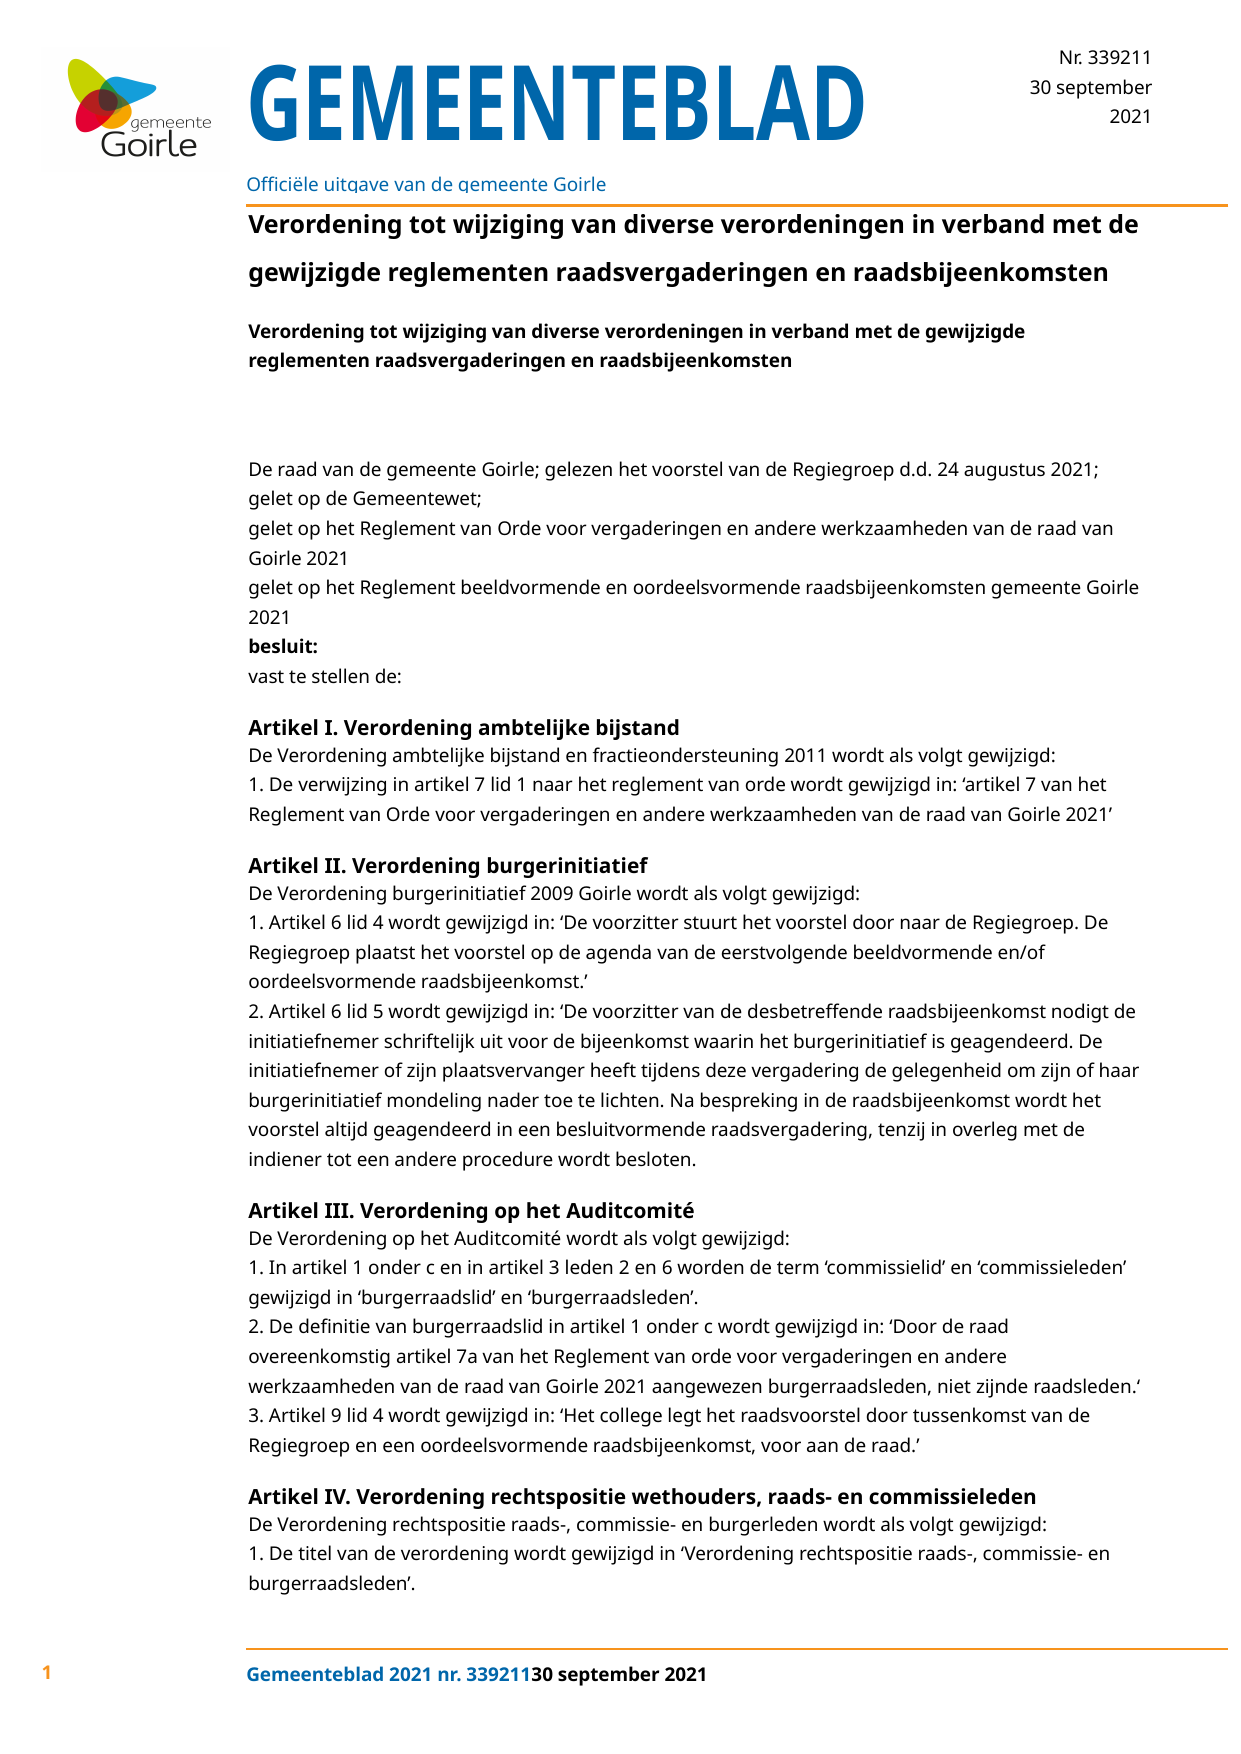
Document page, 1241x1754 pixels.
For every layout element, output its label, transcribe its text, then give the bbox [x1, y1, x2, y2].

text gelet op de Gemeentewet; [248, 486, 1152, 511]
text 3. Artikel 9 lid 4 wordt gewijzigd in: ‘Het college legt het raadsvoorstel door tussenkomst van de Regiegroep en een oordeelsvormende raadsbijeenkomst, voor aan de raad.’ [248, 1402, 1152, 1458]
text De Verordening op het Auditcomité wordt als volgt gewijzigd: [248, 1225, 1152, 1251]
text De Verordening burgerinitiatief 2009 Goirle wordt als volgt gewijzigd: [248, 880, 1152, 906]
text vast te stellen de: [248, 663, 1152, 689]
text gelet op het Reglement van Orde voor vergaderingen en andere werkzaamheden van de raad van Goirle 2021 [248, 515, 1152, 570]
text Artikel I. Verordening ambtelijke bijstand [248, 713, 1152, 742]
text 1. In artikel 1 onder c en in artikel 3 leden 2 en 6 worden de term ‘commissielid’ en ‘commissieleden’ gewijzigd in ‘burgerraadslid’ en ‘burgerraadsleden’. [248, 1254, 1152, 1310]
text 1. De verwijzing in artikel 7 lid 1 naar het reglement van orde wordt gewijzigd in: ‘artikel 7 van het Reglement van Orde voor vergaderingen en andere werkzaamheden van de raad van Goirle 2021’ [248, 771, 1152, 827]
text De raad van de gemeente Goirle; gelezen het voorstel van de Regiegroep d.d. 24 augustus 2021; [248, 456, 1152, 482]
text 1. De titel van de verordening wordt gewijzigd in ‘Verordening rechtspositie raads-, commissie- en burgerraadsleden’. [248, 1541, 1152, 1596]
picture [41, 47, 231, 172]
text 2. Artikel 6 lid 5 wordt gewijzigd in: ‘De voorzitter van de desbetreffende raadsbijeenkomst nodigt de initiatiefnemer schriftelijk uit voor de bijeenkomst waarin het burgerinitiatief is geagendeerd. De initiatiefnemer of zijn plaatsvervanger heeft tijdens deze vergadering de gelegenheid om zijn of haar burgerinitiatief mondeling nader toe te lichten. Na bespreking in de raadsbijeenkomst wordt het voorstel altijd geagendeerd in een besluitvormende raadsvergadering, tenzij in overleg met de indiener tot een andere procedure wordt besloten. [248, 998, 1152, 1172]
text besluit: [248, 633, 1152, 659]
text Verordening tot wijziging van diverse verordeningen in verband met de gewijzigde reglementen raadsvergaderingen en raadsbijeenkomsten [248, 318, 1152, 373]
text De Verordening ambtelijke bijstand en fractieondersteuning 2011 wordt als volgt gewijzigd: [248, 742, 1152, 768]
text Verordening tot wijziging van diverse verordeningen in verband met de gewijzigde reglementen raadsvergaderingen en raadsbijeenkomsten [248, 207, 1152, 288]
text Artikel IV. Verordening rechtspositie wethouders, raads- en commissieleden [248, 1482, 1152, 1511]
text 2. De definitie van burgerraadslid in artikel 1 onder c wordt gewijzigd in: ‘Door de raad overeenkomstig artikel 7a van het Reglement van orde voor vergaderingen en andere werkzaamheden van de raad van Goirle 2021 aangewezen burgerraadsleden, niet zijnde raadsleden.‘ [248, 1314, 1152, 1399]
text Artikel III. Verordening op het Auditcomité [248, 1197, 1152, 1225]
text gelet op het Reglement beeldvormende en oordeelsvormende raadsbijeenkomsten gemeente Goirle 2021 [248, 574, 1152, 629]
text Artikel II. Verordening burgerinitiatief [248, 851, 1152, 880]
text De Verordening rechtspositie raads-, commissie- en burgerleden wordt als volgt gewijzigd: [248, 1511, 1152, 1537]
text 1. Artikel 6 lid 4 wordt gewijzigd in: ‘De voorzitter stuurt het voorstel door naar de Regiegroep. De Regiegroep plaatst het voorstel op de agenda van de eerstvolgende beeldvormende en/of oordeelsvormende raadsbijeenkomst.’ [248, 909, 1152, 994]
